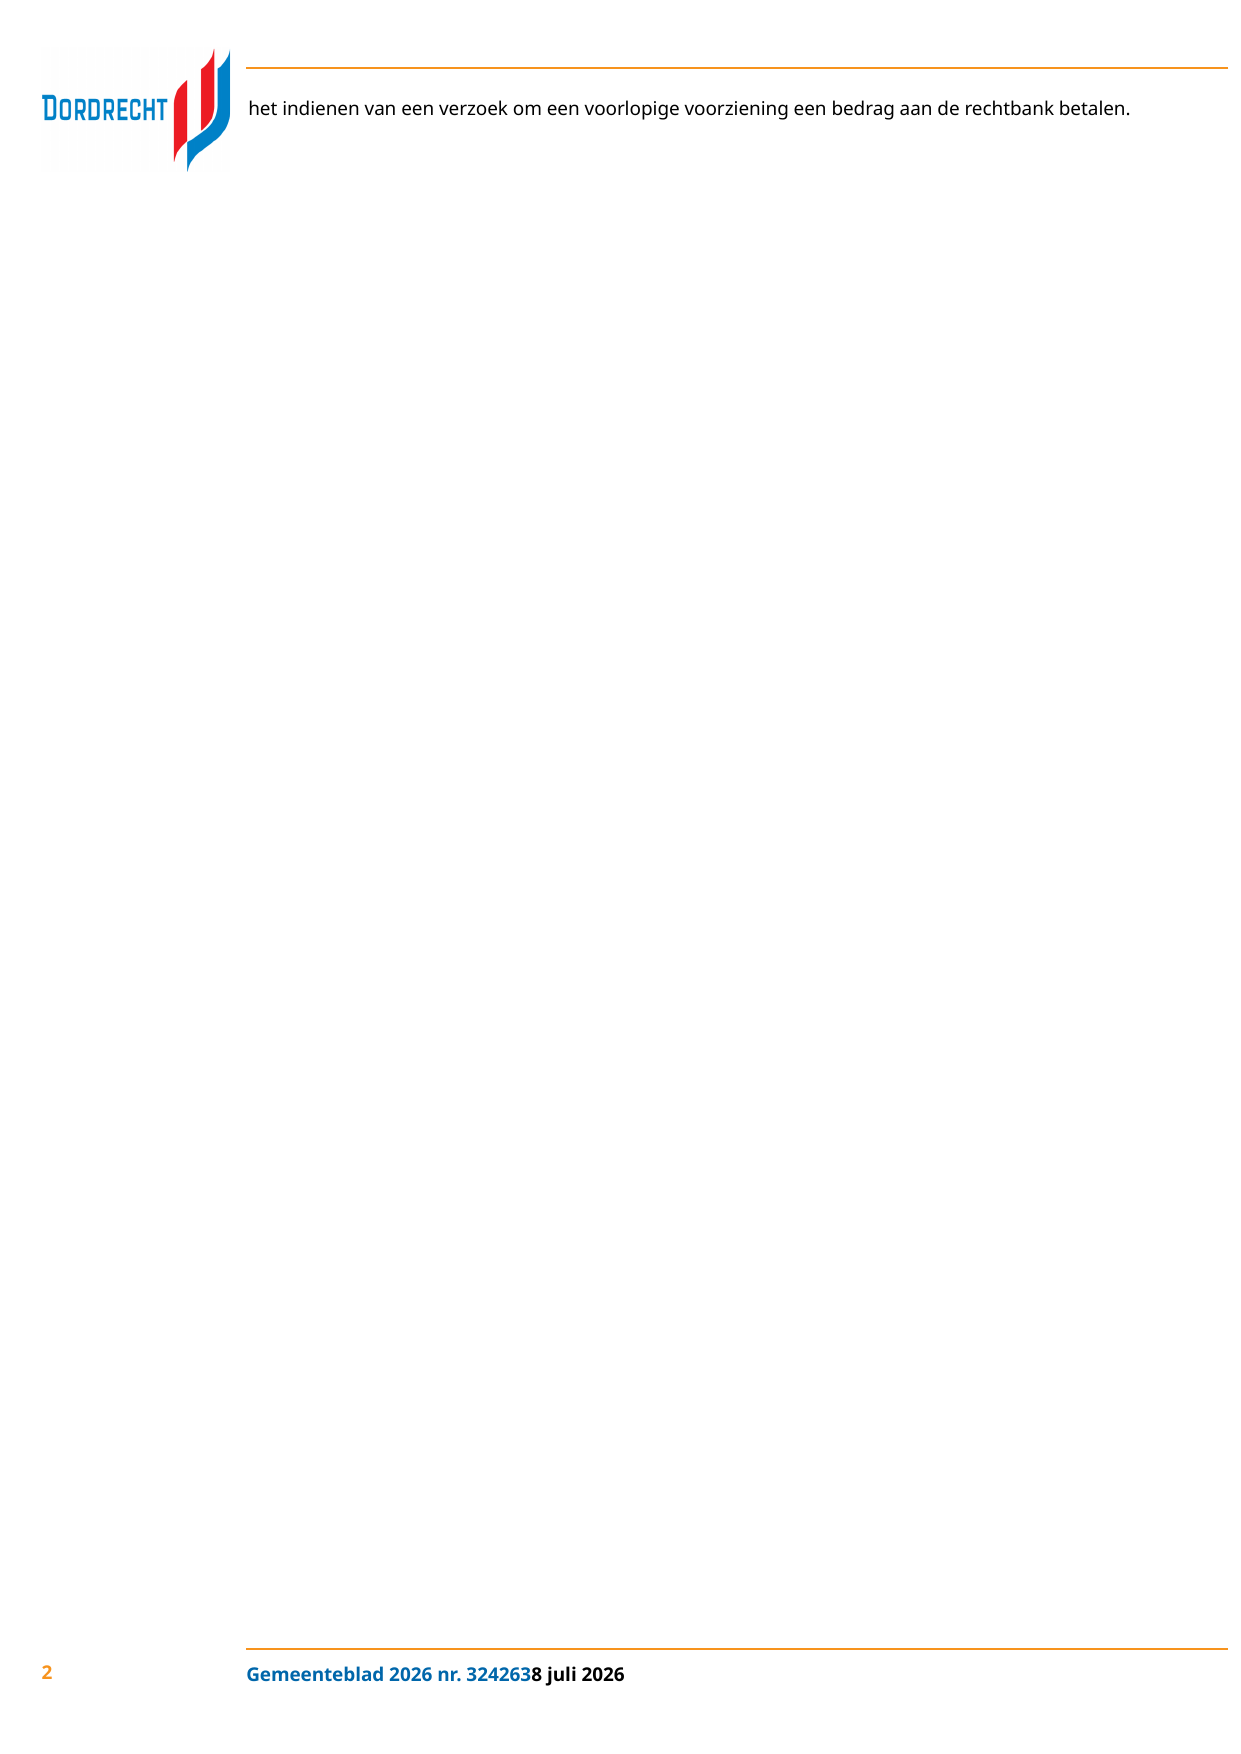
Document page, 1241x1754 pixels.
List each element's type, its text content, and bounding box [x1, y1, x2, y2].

text het indienen van een verzoek om een voorlopige voorziening een bedrag aan de rechtbank betalen. [248, 95, 1152, 121]
picture [41, 47, 231, 172]
